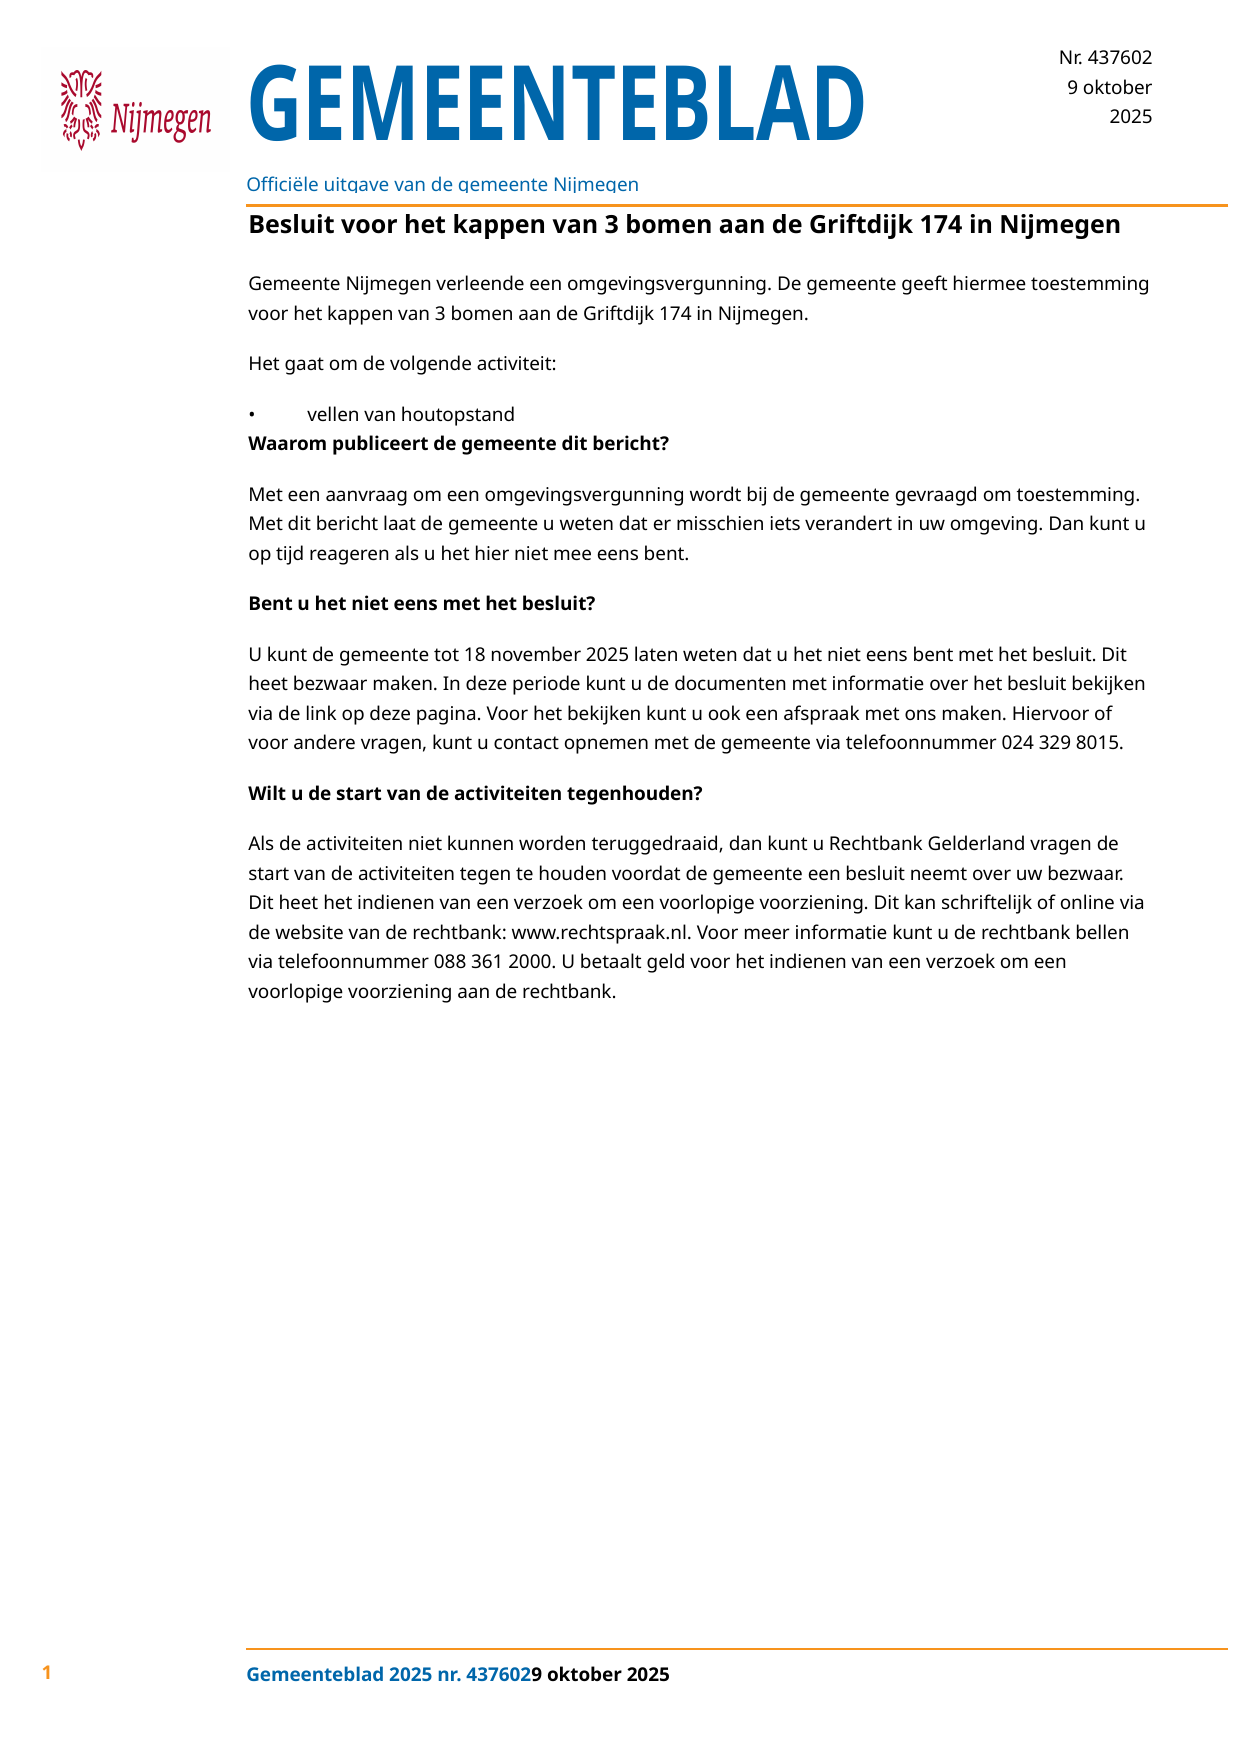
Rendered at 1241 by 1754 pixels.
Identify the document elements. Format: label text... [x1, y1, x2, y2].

picture [41, 47, 231, 172]
text U kunt de gemeente tot 18 november 2025 laten weten dat u het niet eens bent met het besluit. Dit heet bezwaar maken. In deze periode kunt u de documenten met informatie over het besluit bekijken via de link op deze pagina. Voor het bekijken kunt u ook een afspraak met ons maken. Hiervoor of voor andere vragen, kunt u contact opnemen met de gemeente via telefoonnummer 024 329 8015. [248, 641, 1152, 755]
text Met een aanvraag om een omgevingsvergunning wordt bij de gemeente gevraagd om toestemming. Met dit bericht laat de gemeente u weten dat er misschien iets verandert in uw omgeving. Dan kunt u op tijd reageren als u het hier niet mee eens bent. [248, 481, 1152, 566]
list vellen van houtopstand [248, 401, 1152, 426]
text Besluit voor het kappen van 3 bomen aan de Griftdijk 174 in Nijmegen [248, 207, 1152, 241]
text Gemeente Nijmegen verleende een omgevingsvergunning. De gemeente geeft hiermee toestemming voor het kappen van 3 bomen aan de Griftdijk 174 in Nijmegen. [248, 270, 1152, 326]
text Als de activiteiten niet kunnen worden teruggedraaid, dan kunt u Rechtbank Gelderland vragen de start van de activiteiten tegen te houden voordat de gemeente een besluit neemt over uw bezwaar. Dit heet het indienen van een verzoek om een voorlopige voorziening. Dit kan schriftelijk of online via de website van de rechtbank: www.rechtspraak.nl. Voor meer informatie kunt u de rechtbank bellen via telefoonnummer 088 361 2000. U betaalt geld voor het indienen van een verzoek om een voorlopige voorziening aan de rechtbank. [248, 830, 1152, 1004]
text Wilt u de start van de activiteiten tegenhouden? [248, 780, 1152, 806]
text Bent u het niet eens met het besluit? [248, 590, 1152, 616]
text Het gaat om de volgende activiteit: [248, 350, 1152, 376]
text Waarom publiceert de gemeente dit bericht? [248, 430, 1152, 456]
